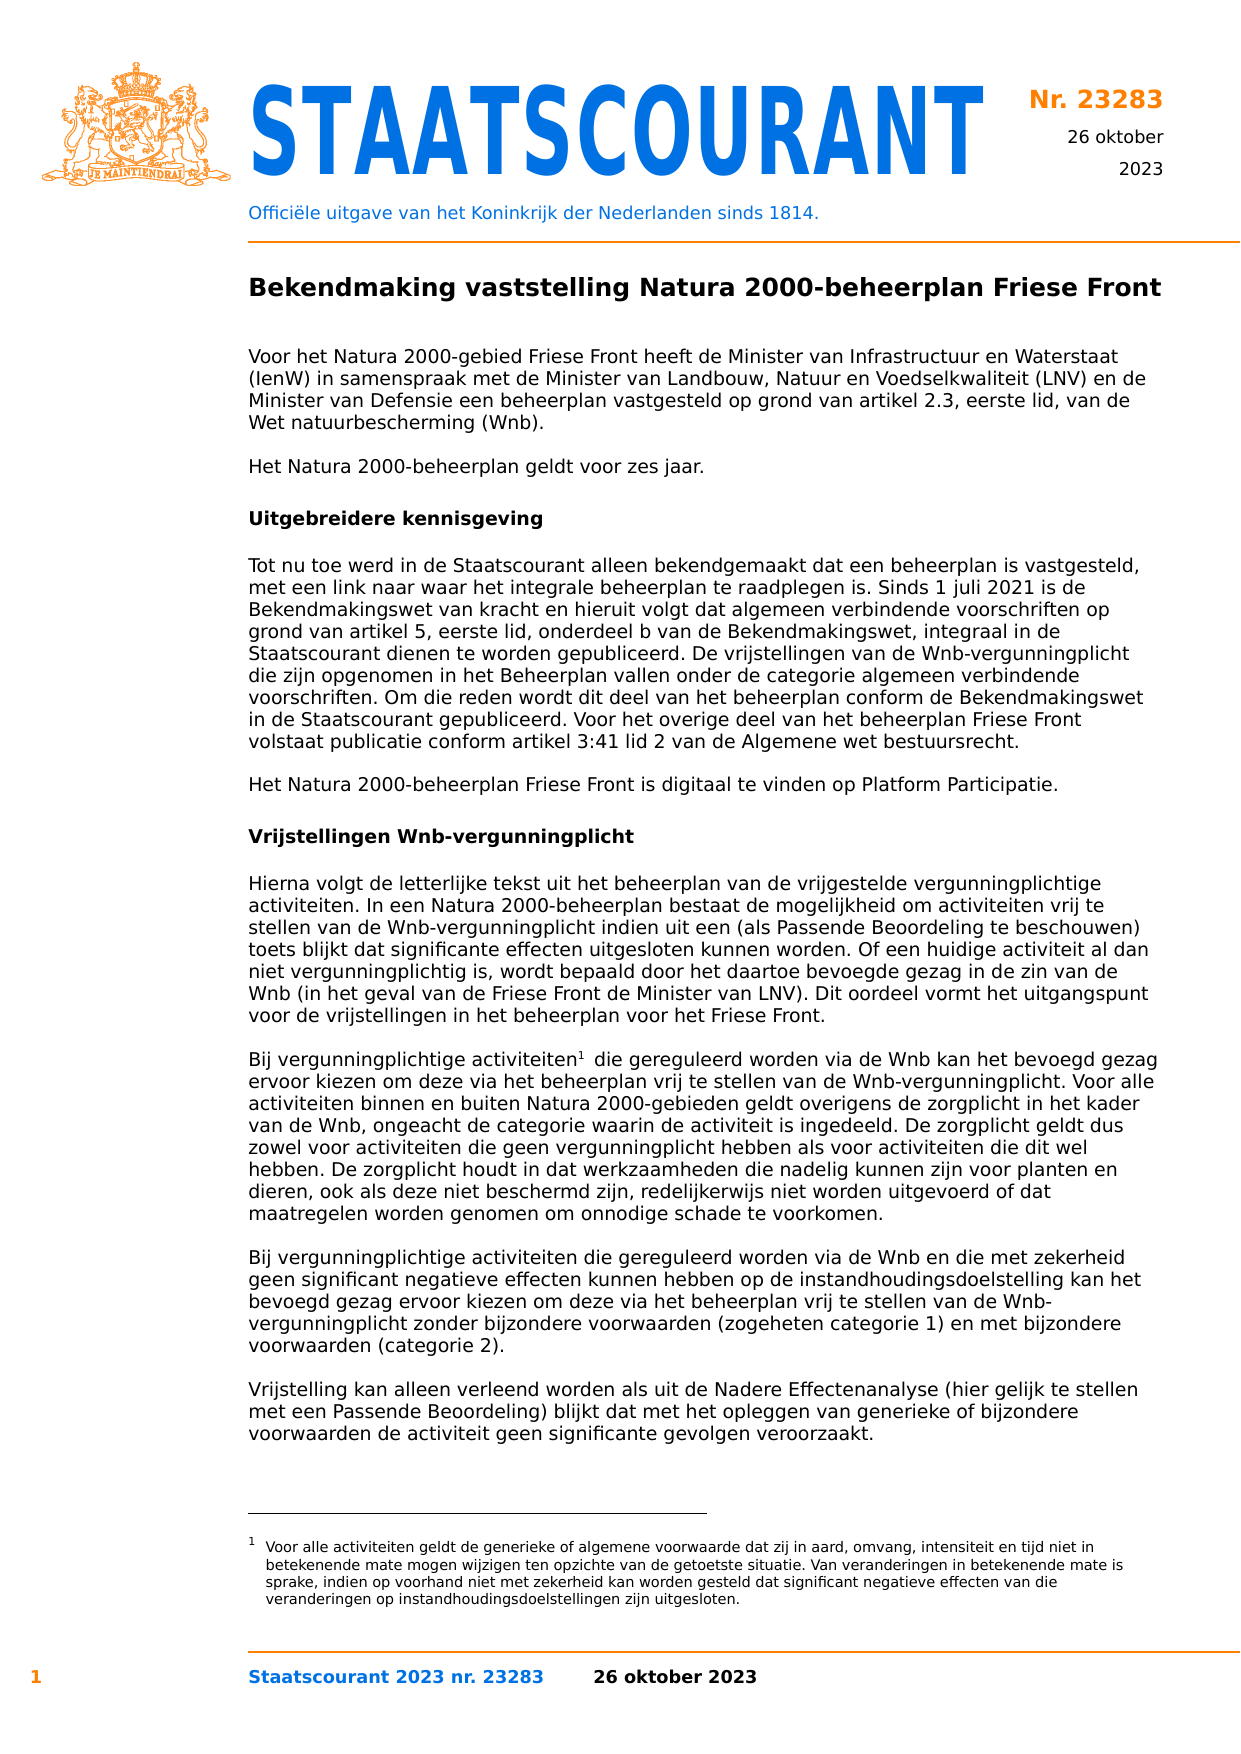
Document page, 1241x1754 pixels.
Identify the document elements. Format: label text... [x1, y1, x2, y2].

table_cell 26 oktober [998, 121, 1240, 153]
subtitle Uitgebreidere kennisgeving [248, 508, 1163, 530]
text Voor het Natura 2000-gebied Friese Front heeft de Minister van Infrastructuur en Waterstaat (IenW) in samenspraak met de Minister van Landbouw, Natuur en Voedselkwaliteit (LNV) en de Minister van Defensie een beheerplan vastgesteld op grond van artikel 2.3, eerste lid, van de Wet natuurbescherming (Wnb). [248, 346, 1163, 434]
text Bij vergunningplichtige activiteiten die gereguleerd worden via de Wnb en die met zekerheid geen significant negatieve effecten kunnen hebben op de instandhoudingsdoelstelling kan het bevoegd gezag ervoor kiezen om deze via het beheerplan vrij te stellen van de Wnb-vergunningplicht zonder bijzondere voorwaarden (zogeheten categorie 1) en met bijzondere voorwaarden (categorie 2). [248, 1247, 1163, 1357]
text Bij vergunningplichtige activiteiten die gereguleerd worden via de Wnb kan het bevoegd gezag ervoor kiezen om deze via het beheerplan vrij te stellen van de Wnb-vergunningplicht. Voor alle activiteiten binnen en buiten Natura 2000-gebieden geldt overigens de zorgplicht in het kader van de Wnb, ongeacht de categorie waarin de activiteit is ingedeeld. De zorgplicht geldt dus zowel voor activiteiten die geen vergunningplicht hebben als voor activiteiten die dit wel hebben. De zorgplicht houdt in dat werkzaamheden die nadelig kunnen zijn voor planten en dieren, ook als deze niet beschermd zijn, redelijkerwijs niet worden uitgevoerd of dat maatregelen worden genomen om onnodige schade te voorkomen. [248, 1049, 1163, 1225]
subtitle Bekendmaking vaststelling Natura 2000-beheerplan Friese Front [248, 273, 1163, 302]
text Hierna volgt de letterlijke tekst uit het beheerplan van de vrijgestelde vergunningplichtige activiteiten. In een Natura 2000-beheerplan bestaat de mogelijkheid om activiteiten vrij te stellen van de Wnb-vergunningplicht indien uit een (als Passende Beoordeling te beschouwen) toets blijkt dat significante effecten uitgesloten kunnen worden. Of een huidige activiteit al dan niet vergunningplichtig is, wordt bepaald door het daartoe bevoegde gezag in de zin van de Wnb (in het geval van de Friese Front de Minister van LNV). Dit oordeel vormt het uitgangspunt voor de vrijstellingen in het beheerplan voor het Friese Front. [248, 873, 1163, 1027]
picture [41, 62, 231, 186]
table_header STAATSCOURANT [248, 62, 998, 203]
text Vrijstelling kan alleen verleend worden als uit de Nadere Effectenanalyse (hier gelijk te stellen met een Passende Beoordeling) blijkt dat met het opleggen van generieke of bijzondere voorwaarden de activiteit geen significante gevolgen veroorzaakt. [248, 1378, 1163, 1444]
text Het Natura 2000-beheerplan Friese Front is digitaal te vinden op Platform Participatie. [248, 774, 1163, 796]
text Tot nu toe werd in de Staatscourant alleen bekendgemaakt dat een beheerplan is vastgesteld, met een link naar waar het integrale beheerplan te raadplegen is. Sinds 1 juli 2021 is de Bekendmakingswet van kracht en hieruit volgt dat algemeen verbindende voorschriften op grond van artikel 5, eerste lid, onderdeel b van de Bekendmakingswet, integraal in de Staatscourant dienen te worden gepubliceerd. De vrijstellingen van de Wnb-vergunningplicht die zijn opgenomen in het Beheerplan vallen onder de categorie algemeen verbindende voorschriften. Om die reden wordt dit deel van het beheerplan conform de Bekendmakingswet in de Staatscourant gepubliceerd. Voor het overige deel van het beheerplan Friese Front volstaat publicatie conform artikel 3:41 lid 2 van de Algemene wet bestuursrecht. [248, 555, 1163, 752]
table_cell 2023 [998, 153, 1240, 203]
table_cell Officiële uitgave van het Koninkrijk der Nederlanden sinds 1814. [248, 203, 1240, 241]
table_header Nr. 23283 [998, 62, 1240, 121]
subtitle Vrijstellingen Wnb-vergunningplicht [248, 826, 1163, 848]
text Het Natura 2000-beheerplan geldt voor zes jaar. [248, 456, 1163, 478]
table_header [25, 62, 248, 241]
text Voor alle activiteiten geldt de generieke of algemene voorwaarde dat zij in aard, omvang, intensiteit en tijd niet in betekenende mate mogen wijzigen ten opzichte van de getoetste situatie. Van veranderingen in betekenende mate is sprake, indien op voorhand niet met zekerheid kan worden gesteld dat significant negatieve effecten van die veranderingen op instandhoudingsdoelstellingen zijn uitgesloten. [248, 1535, 1163, 1608]
